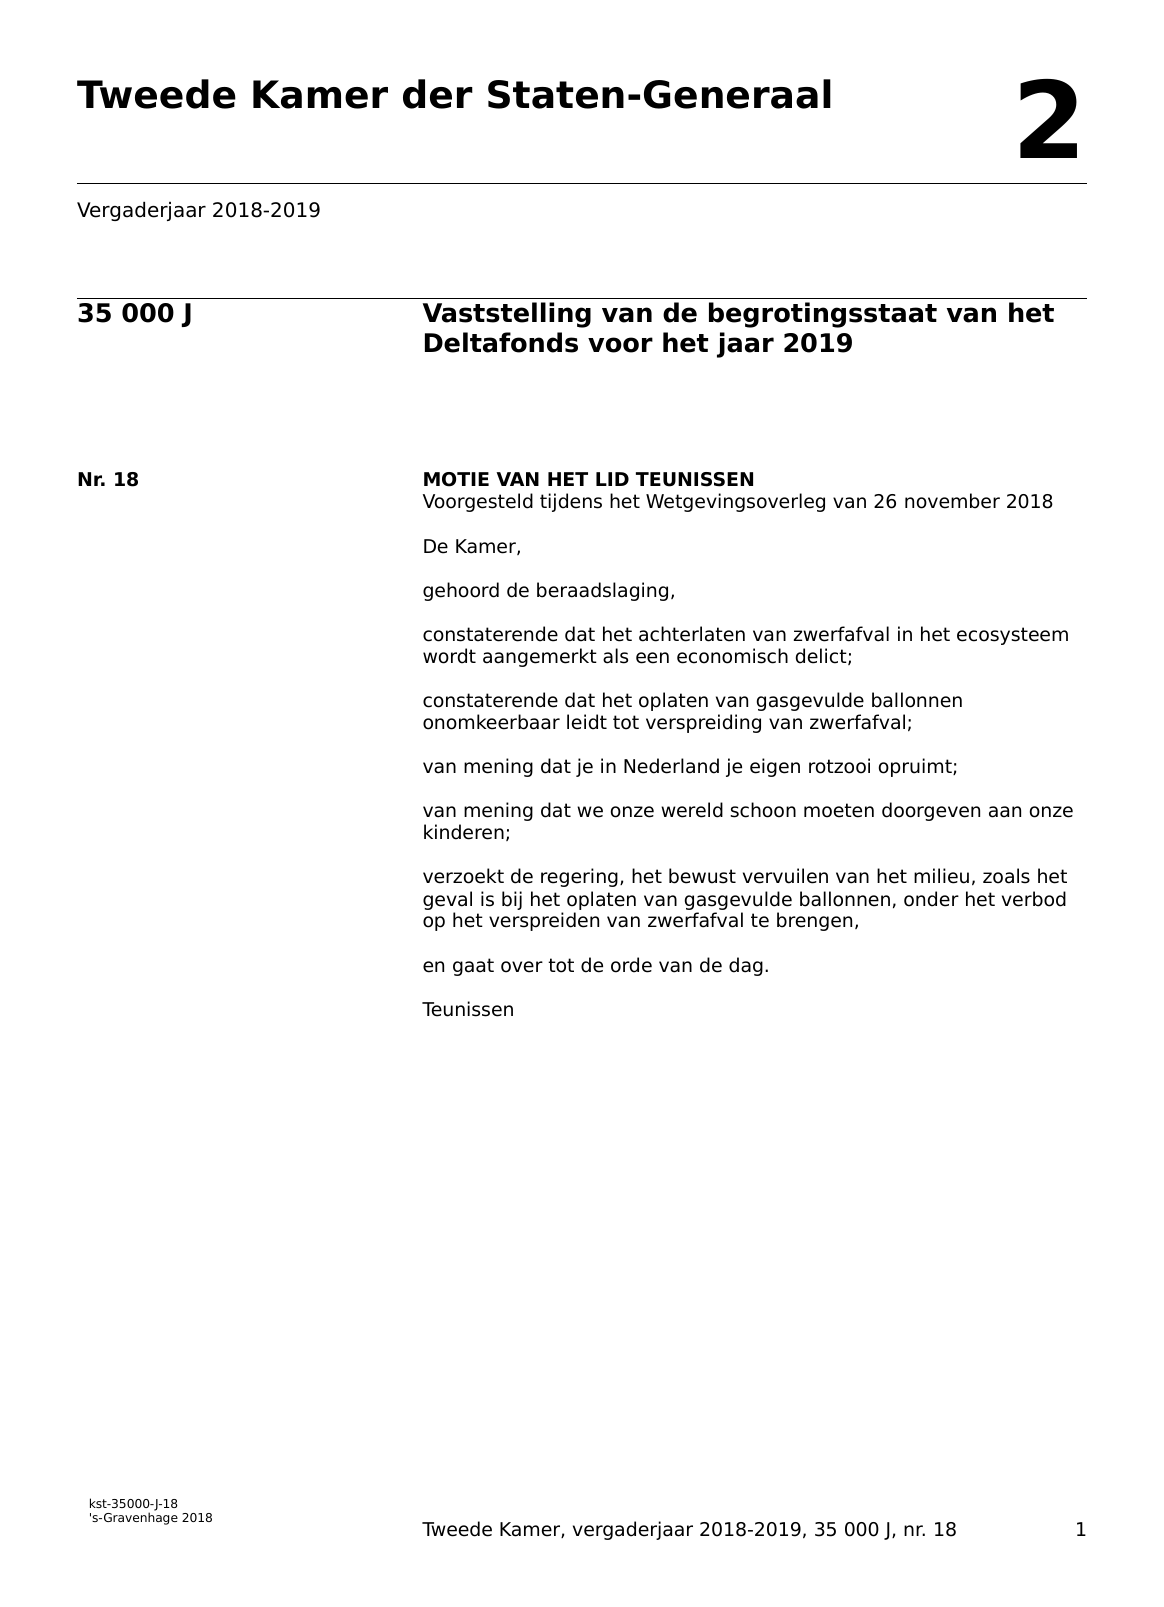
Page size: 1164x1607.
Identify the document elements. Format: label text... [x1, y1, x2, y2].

text van mening dat we onze wereld schoon moeten doorgeven aan onze kinderen; [422, 800, 1087, 844]
text gehoord de beraadslaging, [422, 580, 1087, 602]
subtitle Nr. 18 MOTIE VAN HET LID TEUNISSEN [77, 469, 1087, 491]
text van mening dat je in Nederland je eigen rotzooi opruimt; [422, 756, 1087, 778]
table_header Tweede Kamer der Staten-Generaal [77, 59, 886, 183]
text constaterende dat het achterlaten van zwerfafval in het ecosysteem wordt aangemerkt als een economisch delict; [422, 624, 1087, 668]
text verzoekt de regering, het bewust vervuilen van het milieu, zoals het geval is bij het oplaten van gasgevulde ballonnen, onder het verbod op het verspreiden van zwerfafval te brengen, [422, 866, 1087, 932]
text De Kamer, [422, 536, 1087, 557]
text Teunissen [422, 999, 1087, 1021]
subtitle 35 000 J Vaststelling van de begrotingsstaat van het Deltafonds voor het jaar 2019 [77, 299, 1087, 358]
text kst-35000-J-18 [88, 1497, 323, 1511]
text Voorgesteld tijdens het Wetgevingsoverleg van 26 november 2018 [422, 491, 1087, 513]
table_header 2 [886, 59, 1087, 183]
table_cell Vergaderjaar 2018-2019 [77, 184, 1087, 298]
text en gaat over tot de orde van de dag. [422, 954, 1087, 977]
text 's-Gravenhage 2018 [88, 1511, 323, 1525]
text constaterende dat het oplaten van gasgevulde ballonnen onomkeerbaar leidt tot verspreiding van zwerfafval; [422, 690, 1087, 734]
